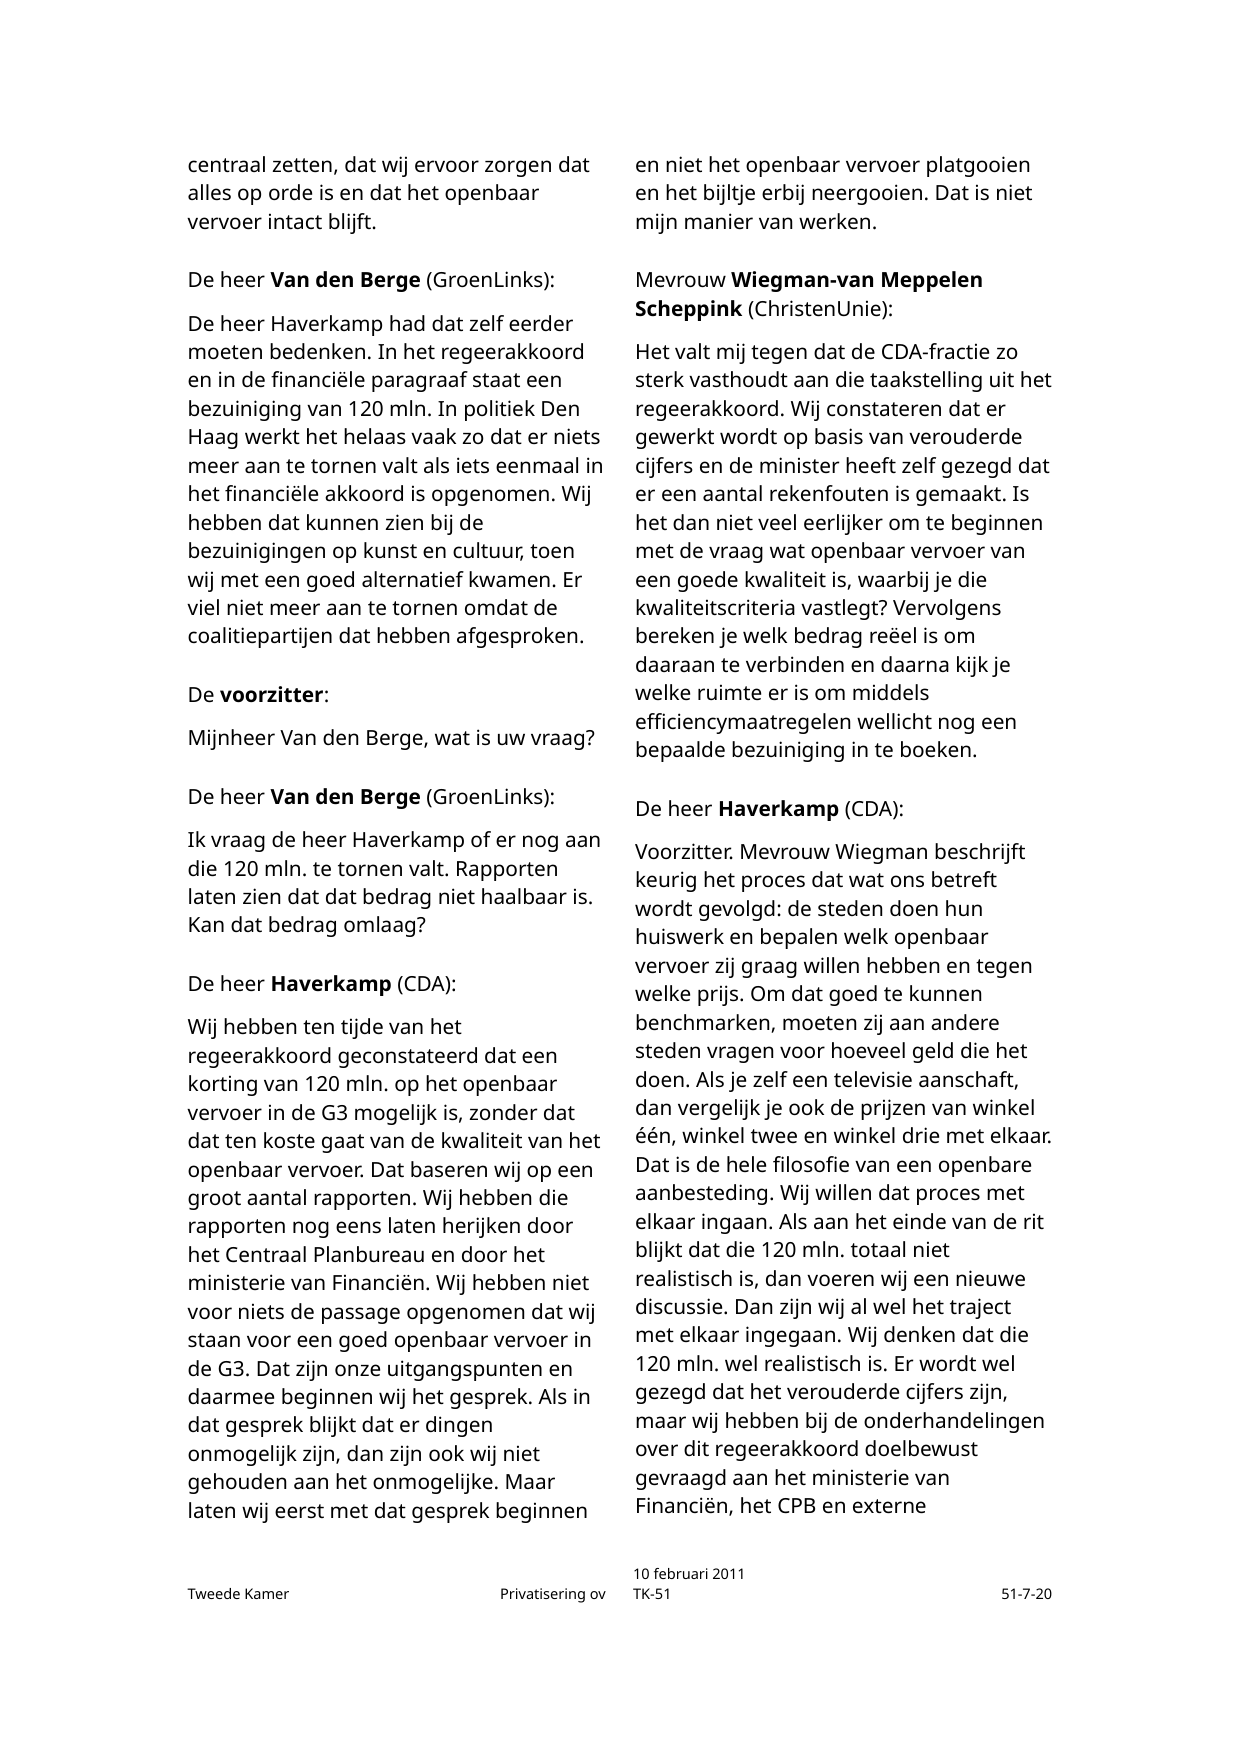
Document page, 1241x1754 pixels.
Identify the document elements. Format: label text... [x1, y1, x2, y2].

text De heer Haverkamp had dat zelf eerder moeten bedenken. In het regeerakkoord en in de financiële paragraaf staat een bezuiniging van 120 mln. In politiek Den Haag werkt het helaas vaak zo dat er niets meer aan te tornen valt als iets eenmaal in het financiële akkoord is opgenomen. Wij hebben dat kunnen zien bij de bezuinigingen op kunst en cultuur, toen wij met een goed alternatief kwamen. Er viel niet meer aan te tornen omdat de coalitiepartijen dat hebben afgesproken. [187, 309, 605, 650]
text De voorzitter: [187, 680, 605, 708]
text Mijnheer Van den Berge, wat is uw vraag? [187, 723, 605, 752]
text en niet het openbaar vervoer platgooien en het bijltje erbij neergooien. Dat is niet mijn manier van werken. [635, 150, 1053, 235]
text De heer Van den Berge (GroenLinks): [187, 782, 605, 810]
text De heer Haverkamp (CDA): [635, 794, 1053, 822]
text De heer Van den Berge (GroenLinks): [187, 265, 605, 294]
text centraal zetten, dat wij ervoor zorgen dat alles op orde is en dat het openbaar vervoer intact blijft. [187, 150, 605, 235]
text De heer Haverkamp (CDA): [187, 969, 605, 997]
text Wij hebben ten tijde van het regeerakkoord geconstateerd dat een korting van 120 mln. op het openbaar vervoer in de G3 mogelijk is, zonder dat dat ten koste gaat van de kwaliteit van het openbaar vervoer. Dat baseren wij op een groot aantal rapporten. Wij hebben die rapporten nog eens laten herijken door het Centraal Planbureau en door het ministerie van Financiën. Wij hebben niet voor niets de passage opgenomen dat wij staan voor een goed openbaar vervoer in de G3. Dat zijn onze uitgangspunten en daarmee beginnen wij het gesprek. Als in dat gesprek blijkt dat er dingen onmogelijk zijn, dan zijn ook wij niet gehouden aan het onmogelijke. Maar laten wij eerst met dat gesprek beginnen [187, 1012, 605, 1524]
text Mevrouw Wiegman-van Meppelen Scheppink (ChristenUnie): [635, 265, 1053, 322]
text Het valt mij tegen dat de CDA-fractie zo sterk vasthoudt aan die taakstelling uit het regeerakkoord. Wij constateren dat er gewerkt wordt op basis van verouderde cijfers en de minister heeft zelf gezegd dat er een aantal rekenfouten is gemaakt. Is het dan niet veel eerlijker om te beginnen met de vraag wat openbaar vervoer van een goede kwaliteit is, waarbij je die kwaliteitscriteria vastlegt? Vervolgens bereken je welk bedrag reëel is om daaraan te verbinden en daarna kijk je welke ruimte er is om middels efficiencymaatregelen wellicht nog een bepaalde bezuiniging in te boeken. [635, 337, 1053, 764]
text Ik vraag de heer Haverkamp of er nog aan die 120 mln. te tornen valt. Rapporten laten zien dat dat bedrag niet haalbaar is. Kan dat bedrag omlaag? [187, 825, 605, 939]
text Voorzitter. Mevrouw Wiegman beschrijft keurig het proces dat wat ons betreft wordt gevolgd: de steden doen hun huiswerk en bepalen welk openbaar vervoer zij graag willen hebben en tegen welke prijs. Om dat goed te kunnen benchmarken, moeten zij aan andere steden vragen voor hoeveel geld die het doen. Als je zelf een televisie aanschaft, dan vergelijk je ook de prijzen van winkel één, winkel twee en winkel drie met elkaar. Dat is de hele filosofie van een openbare aanbesteding. Wij willen dat proces met elkaar ingaan. Als aan het einde van de rit blijkt dat die 120 mln. totaal niet realistisch is, dan voeren wij een nieuwe discussie. Dan zijn wij al wel het traject met elkaar ingegaan. Wij denken dat die 120 mln. wel realistisch is. Er wordt wel gezegd dat het verouderde cijfers zijn, maar wij hebben bij de onderhandelingen over dit regeerakkoord doelbewust gevraagd aan het ministerie van Financiën, het CPB en externe [635, 837, 1053, 1520]
